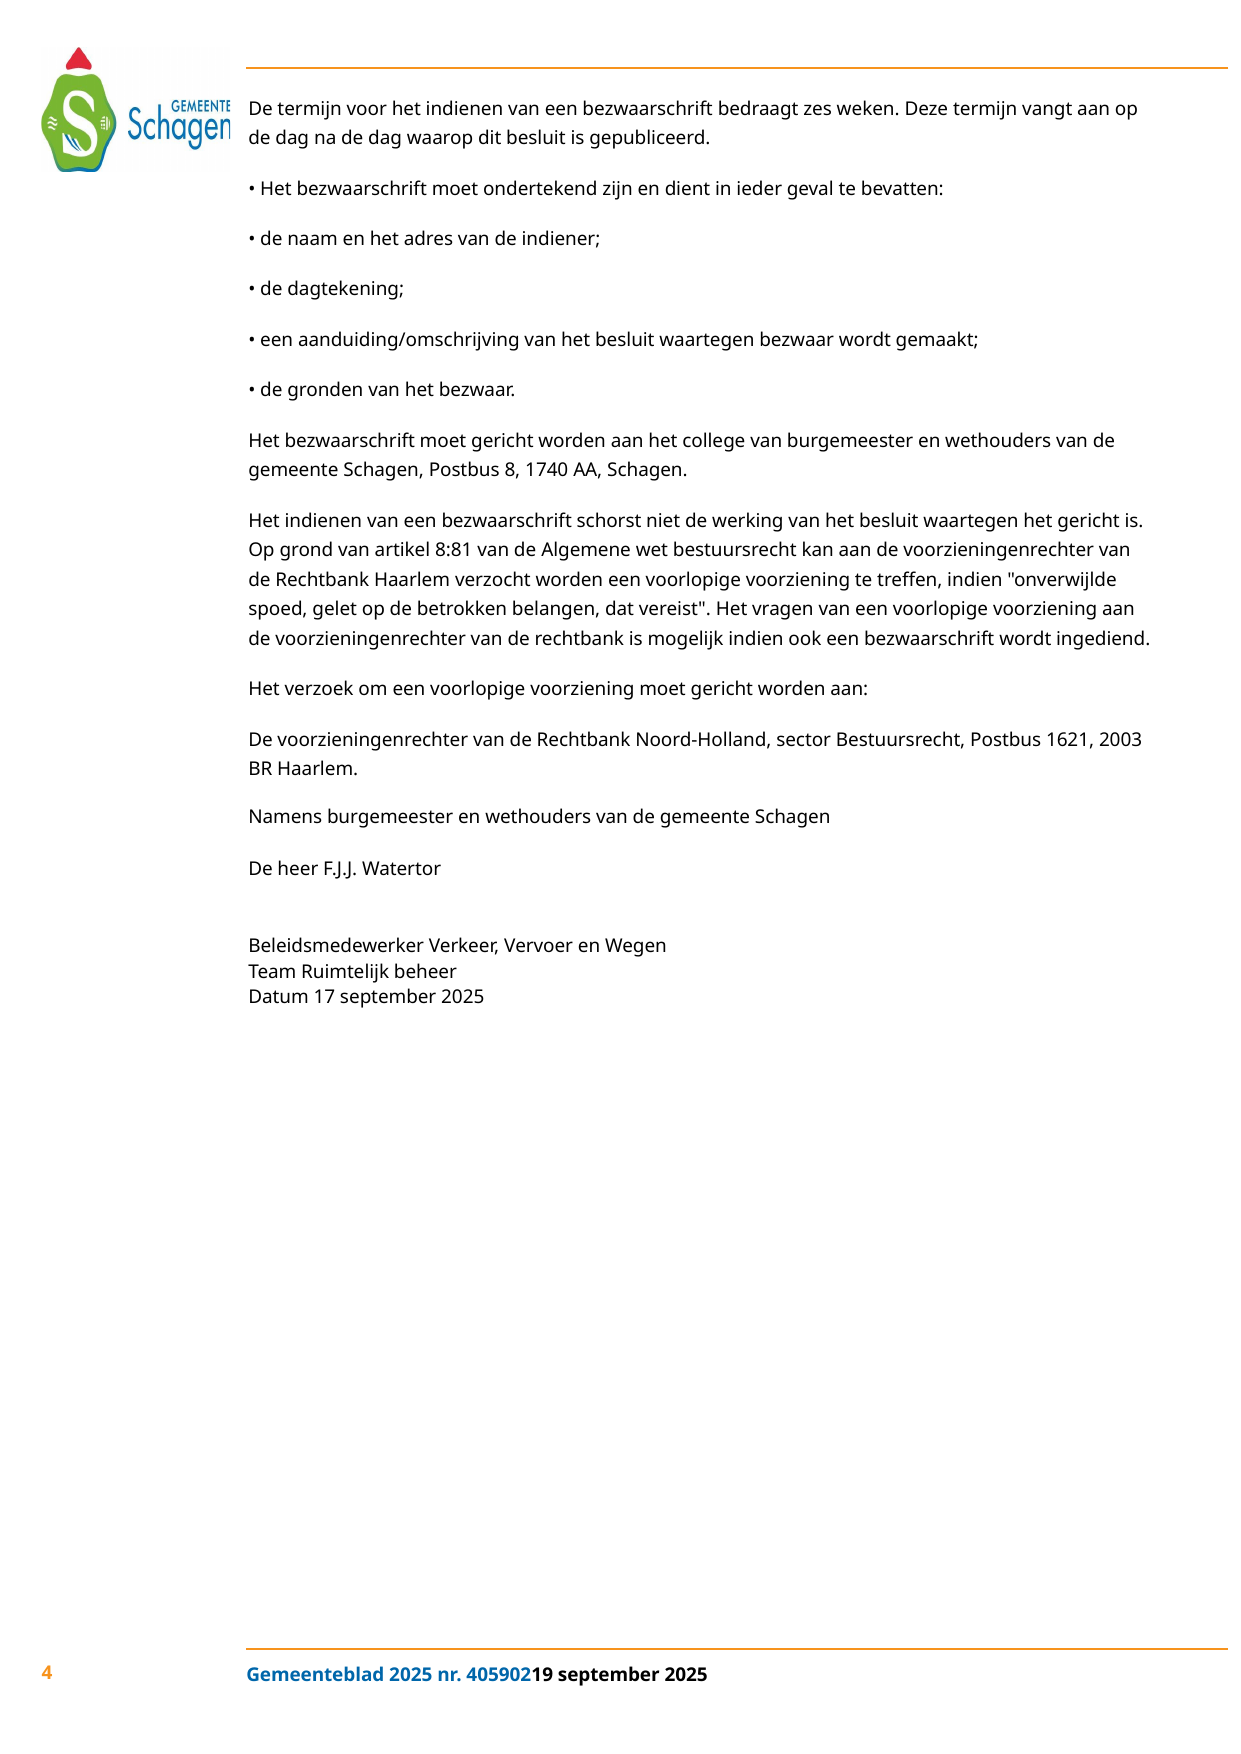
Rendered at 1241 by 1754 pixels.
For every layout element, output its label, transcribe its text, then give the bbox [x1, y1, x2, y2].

text Team Ruimtelijk beheer [248, 958, 1152, 983]
text Het indienen van een bezwaarschrift schorst niet de werking van het besluit waartegen het gericht is. Op grond van artikel 8:81 van de Algemene wet bestuursrecht kan aan de voorzieningenrechter van de Rechtbank Haarlem verzocht worden een voorlopige voorziening te treffen, indien "onverwijlde spoed, gelet op de betrokken belangen, dat vereist". Het vragen van een voorlopige voorziening aan de voorzieningenrechter van de rechtbank is mogelijk indien ook een bezwaarschrift wordt ingediend. [248, 507, 1152, 651]
text • de naam en het adres van de indiener; [248, 225, 1152, 251]
text De voorzieningenrechter van de Rechtbank Noord-Holland, sector Bestuursrecht, Postbus 1621, 2003 BR Haarlem. [248, 726, 1152, 781]
picture [41, 47, 231, 172]
text Het bezwaarschrift moet gericht worden aan het college van burgemeester en wethouders van de gemeente Schagen, Postbus 8, 1740 AA, Schagen. [248, 427, 1152, 482]
text Datum 17 september 2025 [248, 983, 1152, 1009]
text • de gronden van het bezwaar. [248, 376, 1152, 402]
text Beleidsmedewerker Verkeer, Vervoer en Wegen [248, 932, 1152, 958]
text • Het bezwaarschrift moet ondertekend zijn en dient in ieder geval te bevatten: [248, 175, 1152, 201]
text De termijn voor het indienen van een bezwaarschrift bedraagt zes weken. Deze termijn vangt aan op de dag na de dag waarop dit besluit is gepubliceerd. [248, 95, 1152, 150]
text De heer F.J.J. Watertor [248, 855, 1152, 881]
text • een aanduiding/omschrijving van het besluit waartegen bezwaar wordt gemaakt; [248, 326, 1152, 352]
text Het verzoek om een voorlopige voorziening moet gericht worden aan: [248, 676, 1152, 701]
text Namens burgemeester en wethouders van de gemeente Schagen [248, 803, 1152, 829]
text • de dagtekening; [248, 276, 1152, 301]
